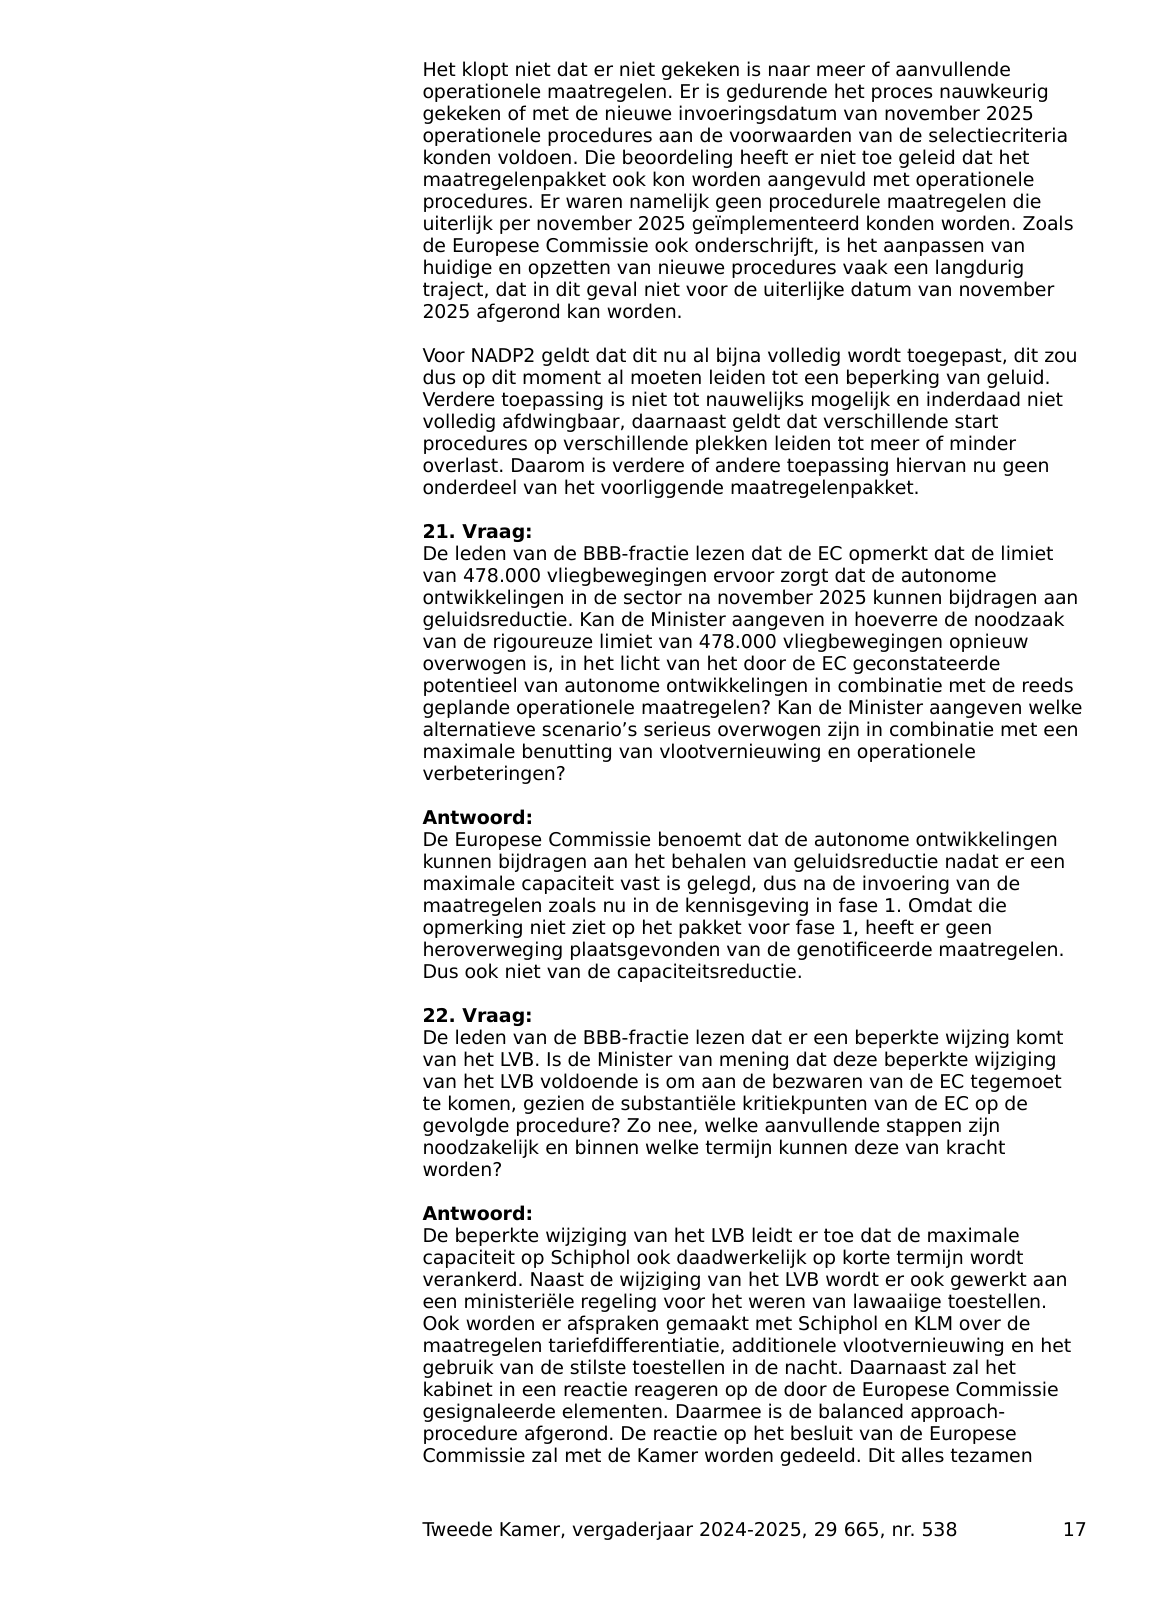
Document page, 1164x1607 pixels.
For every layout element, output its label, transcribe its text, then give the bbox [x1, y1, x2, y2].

text De Europese Commissie benoemt dat de autonome ontwikkelingen kunnen bijdragen aan het behalen van geluidsreductie nadat er een maximale capaciteit vast is gelegd, dus na de invoering van de maatregelen zoals nu in de kennisgeving in fase 1. Omdat die opmerking niet ziet op het pakket voor fase 1, heeft er geen heroverweging plaatsgevonden van de genotificeerde maatregelen. Dus ook niet van de capaciteitsreductie. [422, 829, 1087, 983]
text Het klopt niet dat er niet gekeken is naar meer of aanvullende operationele maatregelen. Er is gedurende het proces nauwkeurig gekeken of met de nieuwe invoeringsdatum van november 2025 operationele procedures aan de voorwaarden van de selectiecriteria konden voldoen. Die beoordeling heeft er niet toe geleid dat het maatregelenpakket ook kon worden aangevuld met operationele procedures. Er waren namelijk geen procedurele maatregelen die uiterlijk per november 2025 geïmplementeerd konden worden. Zoals de Europese Commissie ook onderschrijft, is het aanpassen van huidige en opzetten van nieuwe procedures vaak een langdurig traject, dat in dit geval niet voor de uiterlijke datum van november 2025 afgerond kan worden. [422, 59, 1087, 323]
text Antwoord: [422, 807, 1087, 829]
text De leden van de BBB-fractie lezen dat er een beperkte wijzing komt van het LVB. Is de Minister van mening dat deze beperkte wijziging van het LVB voldoende is om aan de bezwaren van de EC tegemoet te komen, gezien de substantiële kritiekpunten van de EC op de gevolgde procedure? Zo nee, welke aanvullende stappen zijn noodzakelijk en binnen welke termijn kunnen deze van kracht worden? [422, 1027, 1087, 1181]
text Antwoord: [422, 1203, 1087, 1225]
text 21. Vraag: [422, 521, 1087, 543]
text 22. Vraag: [422, 1005, 1087, 1027]
text De beperkte wijziging van het LVB leidt er toe dat de maximale capaciteit op Schiphol ook daadwerkelijk op korte termijn wordt verankerd. Naast de wijziging van het LVB wordt er ook gewerkt aan een ministeriële regeling voor het weren van lawaaiige toestellen. Ook worden er afspraken gemaakt met Schiphol en KLM over de maatregelen tariefdifferentiatie, additionele vlootvernieuwing en het gebruik van de stilste toestellen in de nacht. Daarnaast zal het kabinet in een reactie reageren op de door de Europese Commissie gesignaleerde elementen. Daarmee is de balanced approach-procedure afgerond. De reactie op het besluit van de Europese Commissie zal met de Kamer worden gedeeld. Dit alles tezamen [422, 1225, 1087, 1467]
text Voor NADP2 geldt dat dit nu al bijna volledig wordt toegepast, dit zou dus op dit moment al moeten leiden tot een beperking van geluid. Verdere toepassing is niet tot nauwelijks mogelijk en inderdaad niet volledig afdwingbaar, daarnaast geldt dat verschillende start procedures op verschillende plekken leiden tot meer of minder overlast. Daarom is verdere of andere toepassing hiervan nu geen onderdeel van het voorliggende maatregelenpakket. [422, 345, 1087, 499]
text De leden van de BBB-fractie lezen dat de EC opmerkt dat de limiet van 478.000 vliegbewegingen ervoor zorgt dat de autonome ontwikkelingen in de sector na november 2025 kunnen bijdragen aan geluidsreductie. Kan de Minister aangeven in hoeverre de noodzaak van de rigoureuze limiet van 478.000 vliegbewegingen opnieuw overwogen is, in het licht van het door de EC geconstateerde potentieel van autonome ontwikkelingen in combinatie met de reeds geplande operationele maatregelen? Kan de Minister aangeven welke alternatieve scenario’s serieus overwogen zijn in combinatie met een maximale benutting van vlootvernieuwing en operationele verbeteringen? [422, 543, 1087, 785]
